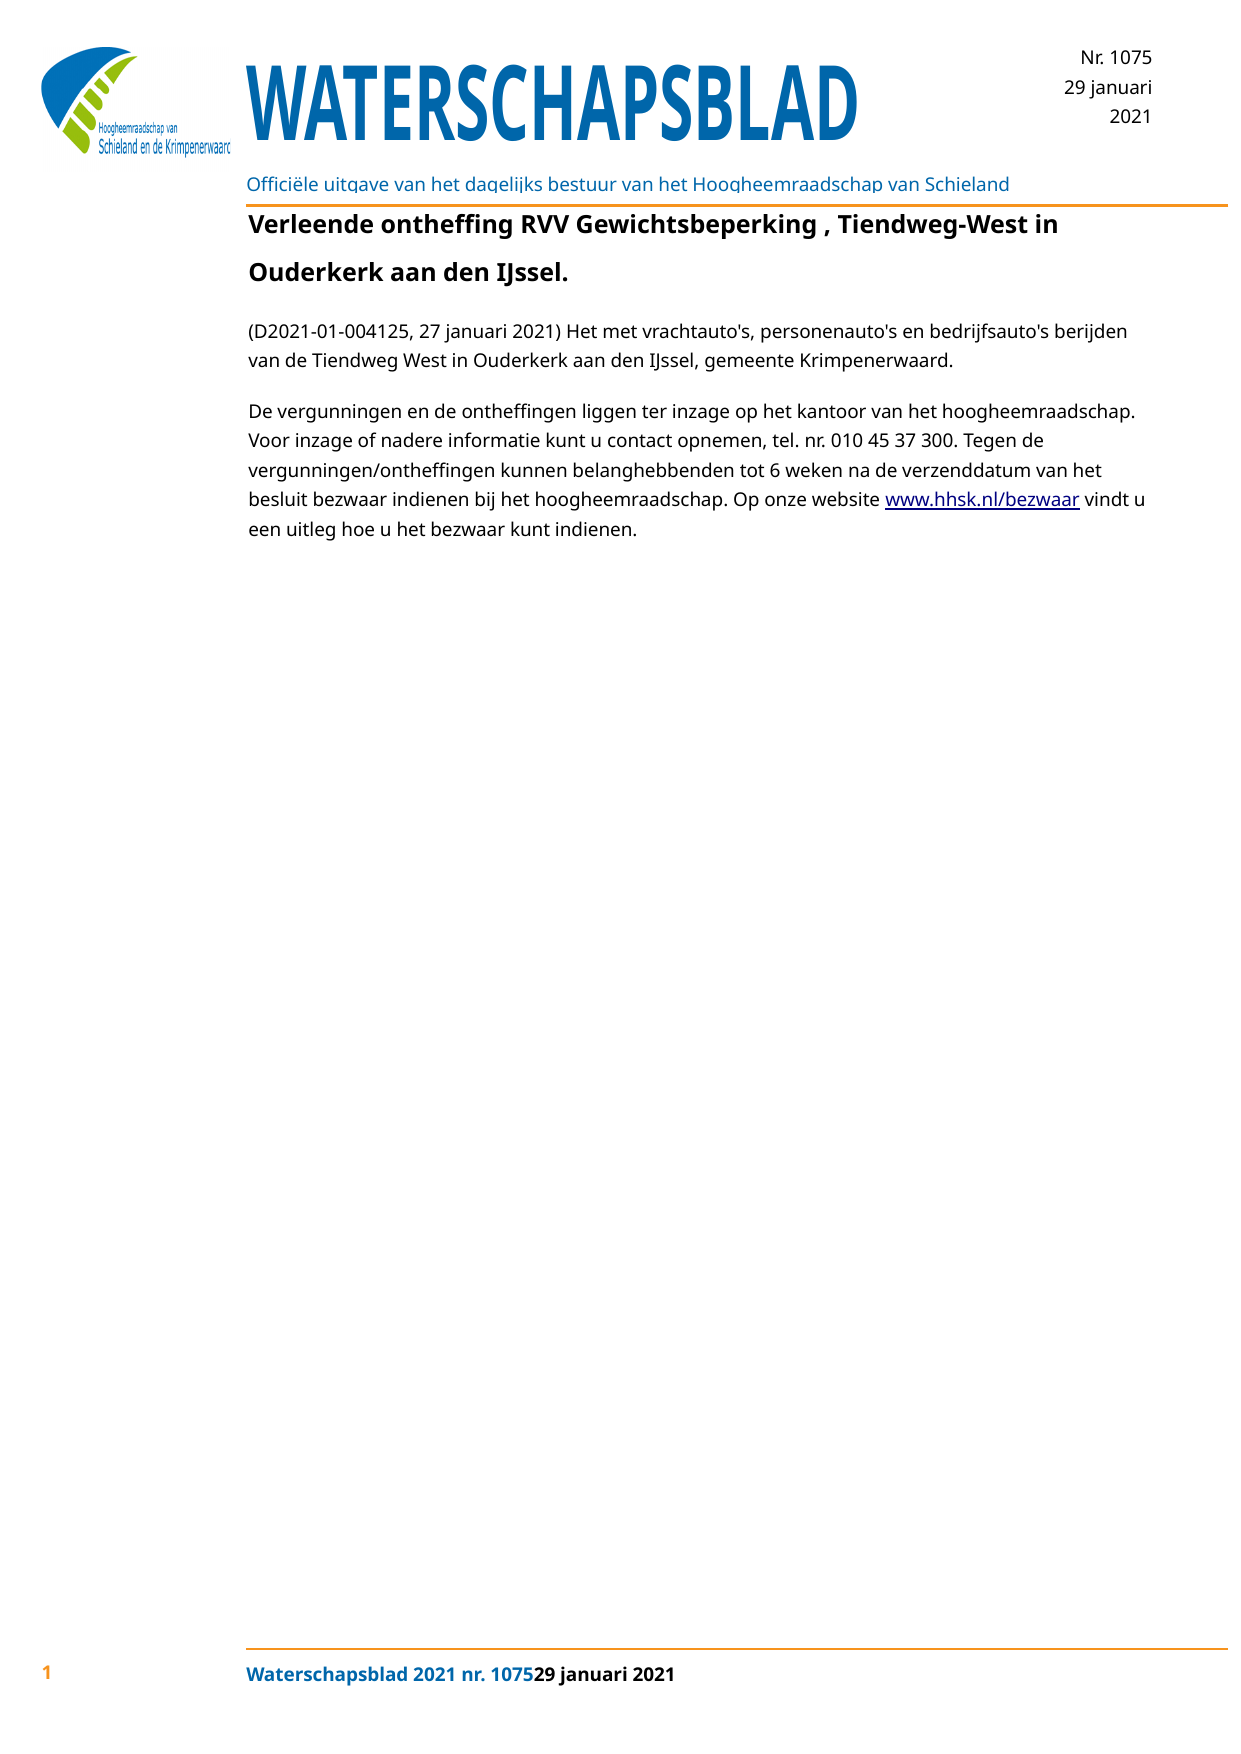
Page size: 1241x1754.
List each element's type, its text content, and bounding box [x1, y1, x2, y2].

picture [41, 47, 231, 172]
text De vergunningen en de ontheffingen liggen ter inzage op het kantoor van het hoogheemraadschap. Voor inzage of nadere informatie kunt u contact opnemen, tel. nr. 010 45 37 300. Tegen de vergunningen/ontheffingen kunnen belanghebbenden tot 6 weken na de verzenddatum van het besluit bezwaar indienen bij het hoogheemraadschap. Op onze website www.hhsk.nl/bezwaar vindt u een uitleg hoe u het bezwaar kunt indienen. [248, 398, 1152, 542]
text (D2021-01-004125, 27 januari 2021) Het met vrachtauto's, personenauto's en bedrijfsauto's berijden van de Tiendweg West in Ouderkerk aan den IJssel, gemeente Krimpenerwaard. [248, 318, 1152, 373]
text Verleende ontheffing RVV Gewichtsbeperking , Tiendweg-West in Ouderkerk aan den IJssel. [248, 207, 1152, 288]
